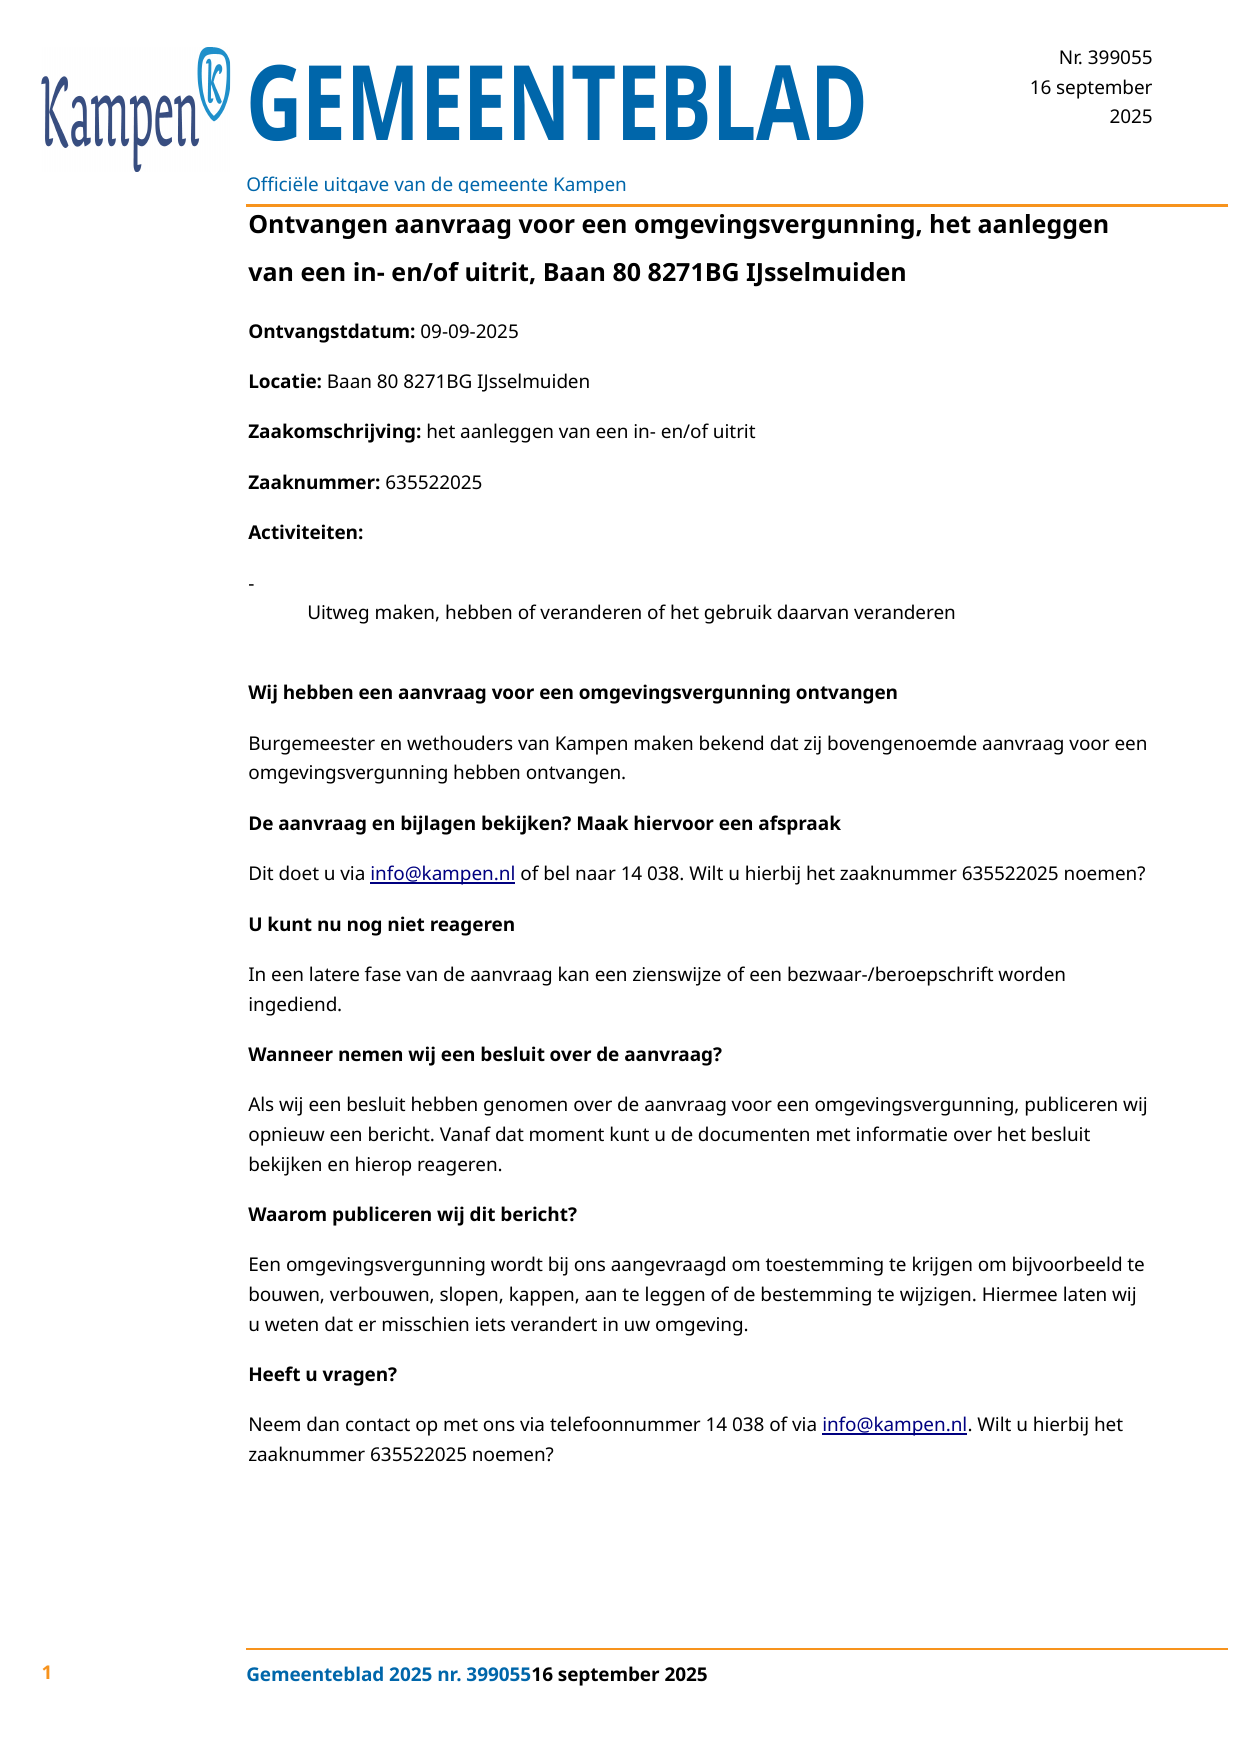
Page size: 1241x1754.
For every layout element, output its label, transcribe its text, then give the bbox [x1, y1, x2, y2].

text Als wij een besluit hebben genomen over de aanvraag voor een omgevingsvergunning, publiceren wij opnieuw een bericht. Vanaf dat moment kunt u de documenten met informatie over het besluit bekijken en hierop reageren. [248, 1092, 1152, 1177]
text Ontvangen aanvraag voor een omgevingsvergunning, het aanleggen van een in- en/of uitrit, Baan 80 8271BG IJsselmuiden [248, 207, 1152, 288]
text Zaaknummer: 635522025 [248, 469, 1152, 495]
text Zaakomschrijving: het aanleggen van een in- en/of uitrit [248, 419, 1152, 444]
text Ontvangstdatum: 09-09-2025 [248, 318, 1152, 344]
text Dit doet u via info@kampen.nl of bel naar 14 038. Wilt u hierbij het zaaknummer 635522025 noemen? [248, 860, 1152, 886]
text Waarom publiceren wij dit bericht? [248, 1201, 1152, 1227]
text Heeft u vragen? [248, 1361, 1152, 1387]
text In een latere fase van de aanvraag kan een zienswijze of een bezwaar-/beroepschrift worden ingediend. [248, 961, 1152, 1017]
text Een omgevingsvergunning wordt bij ons aangevraagd om toestemming te krijgen om bijvoorbeeld te bouwen, verbouwen, slopen, kappen, aan te leggen of de bestemming te wijzigen. Hiermee laten wij u weten dat er misschien iets verandert in uw omgeving. [248, 1252, 1152, 1337]
text Locatie: Baan 80 8271BG IJsselmuiden [248, 368, 1152, 394]
picture [41, 47, 231, 172]
text Burgemeester en wethouders van Kampen maken bekend dat zij bovengenoemde aanvraag voor een omgevingsvergunning hebben ontvangen. [248, 730, 1152, 785]
text Wanneer nemen wij een besluit over de aanvraag? [248, 1041, 1152, 1067]
text De aanvraag en bijlagen bekijken? Maak hiervoor een afspraak [248, 810, 1152, 836]
list Uitweg maken, hebben of veranderen of het gebruik daarvan veranderen [248, 599, 1152, 625]
text Activiteiten: [248, 519, 1152, 545]
text Wij hebben een aanvraag voor een omgevingsvergunning ontvangen [248, 679, 1152, 705]
text U kunt nu nog niet reageren [248, 911, 1152, 937]
text Neem dan contact op met ons via telefoonnummer 14 038 of via info@kampen.nl. Wilt u hierbij het zaaknummer 635522025 noemen? [248, 1412, 1152, 1467]
